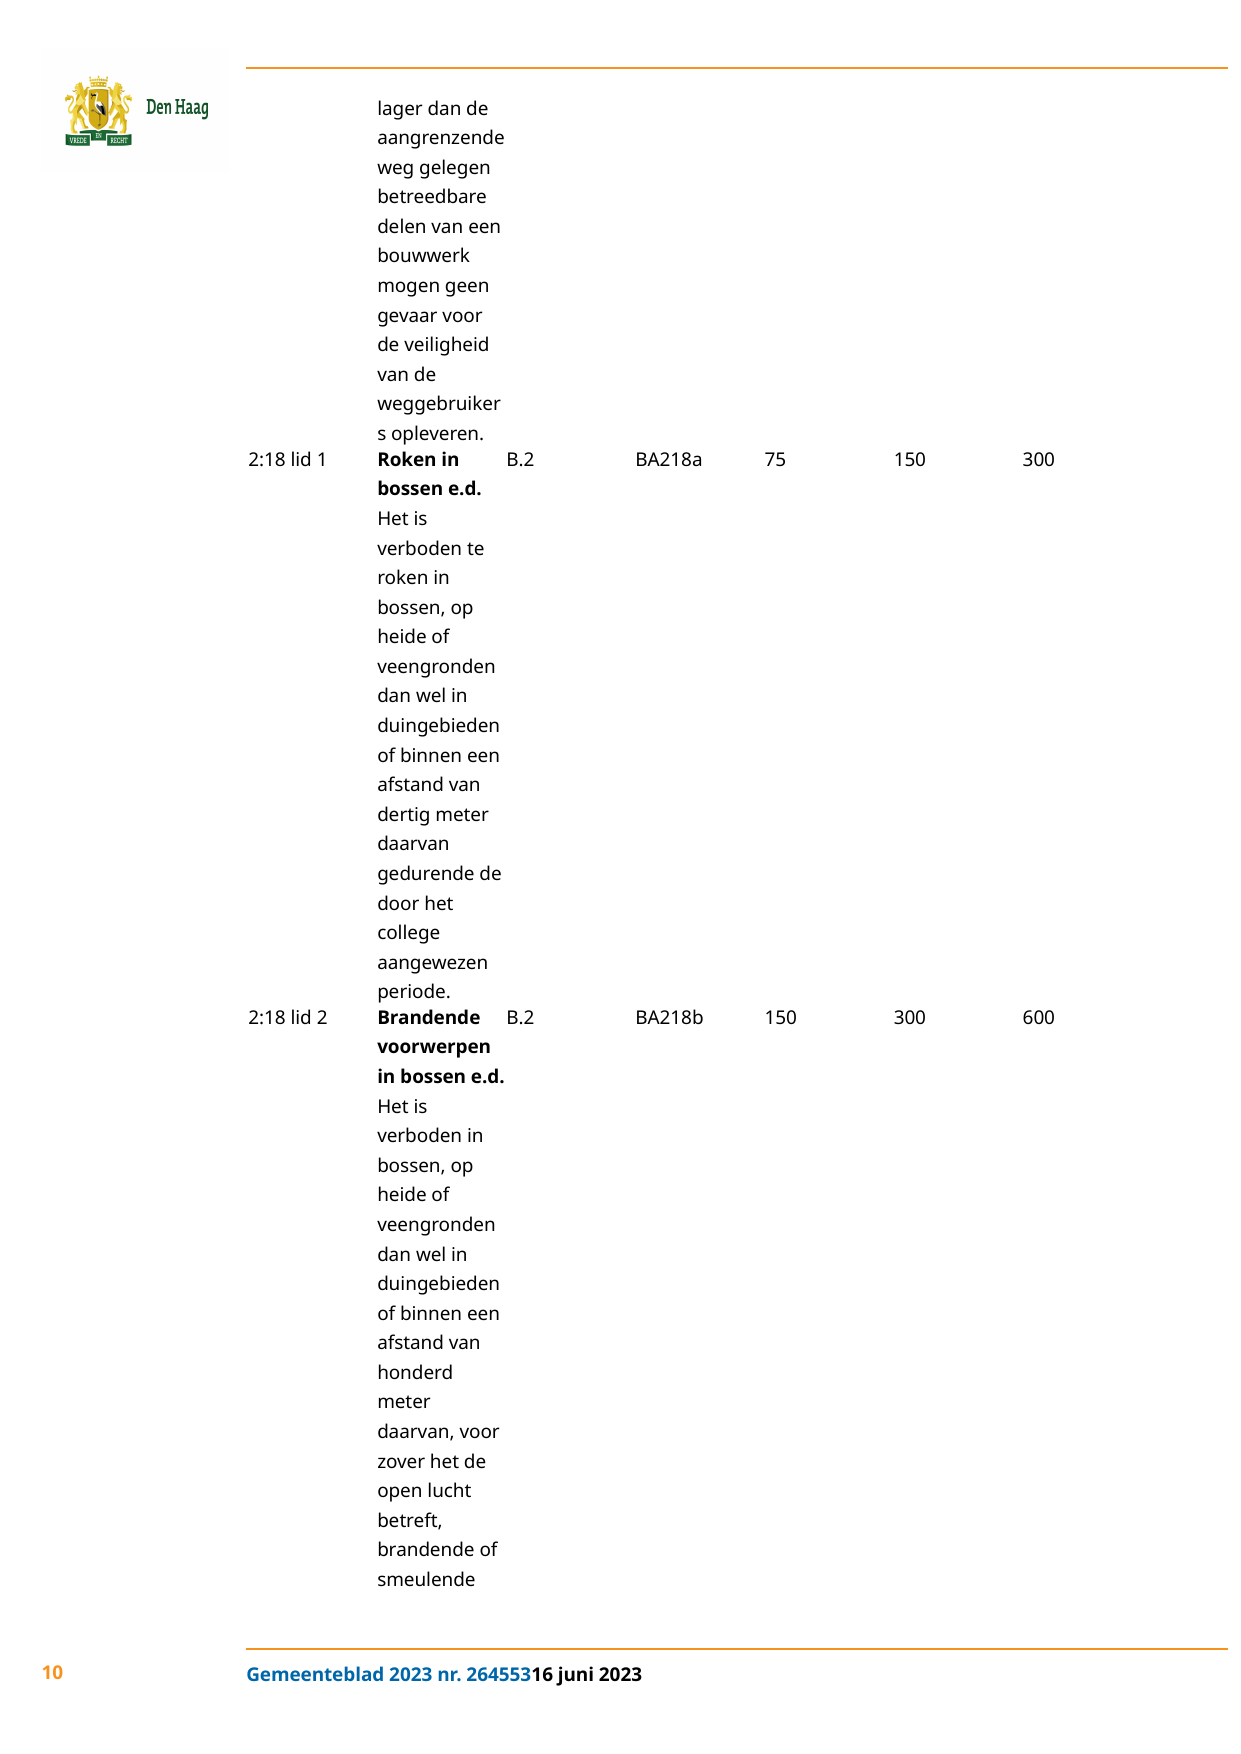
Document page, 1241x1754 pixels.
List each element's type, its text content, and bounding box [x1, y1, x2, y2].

table_cell 300 [1023, 446, 1152, 1004]
table_cell [764, 95, 893, 446]
table_cell BA218a [635, 446, 764, 1004]
table_cell 600 [1023, 1004, 1152, 1592]
table_cell [1023, 95, 1152, 446]
table_cell [894, 95, 1022, 446]
table_cell [248, 95, 377, 446]
table_cell B.2 [506, 1004, 635, 1592]
table_cell B.2 [506, 446, 635, 1004]
table_cell - [506, 95, 635, 446]
table_cell 75 [764, 446, 893, 1004]
table_cell 150 [764, 1004, 893, 1592]
table_cell 300 [894, 1004, 1022, 1592]
table_cell Roken in bossen e.d. Het is verboden te roken in bossen, op heide of veengronden dan wel in duingebieden of binnen een afstand van dertig meter daarvan gedurende de door het college aangewezen periode. [377, 446, 506, 1004]
table_cell BA218b [635, 1004, 764, 1592]
table_cell lager dan de aangrenzende weg gelegen betreedbare delen van een bouwwerk mogen geen gevaar voor de veiligheid van de weggebruikers opleveren. [377, 95, 506, 446]
table_cell 2:18 lid 2 [248, 1004, 377, 1592]
table_cell 150 [894, 446, 1022, 1004]
table_cell [635, 95, 764, 446]
table_cell Brandende voorwerpen in bossen e.d. Het is verboden in bossen, op heide of veengronden dan wel in duingebieden of binnen een afstand van honderd meter daarvan, voor zover het de open lucht betreft, brandende of smeulende [377, 1004, 506, 1592]
picture [41, 47, 231, 172]
table_cell 2:18 lid 1 [248, 446, 377, 1004]
